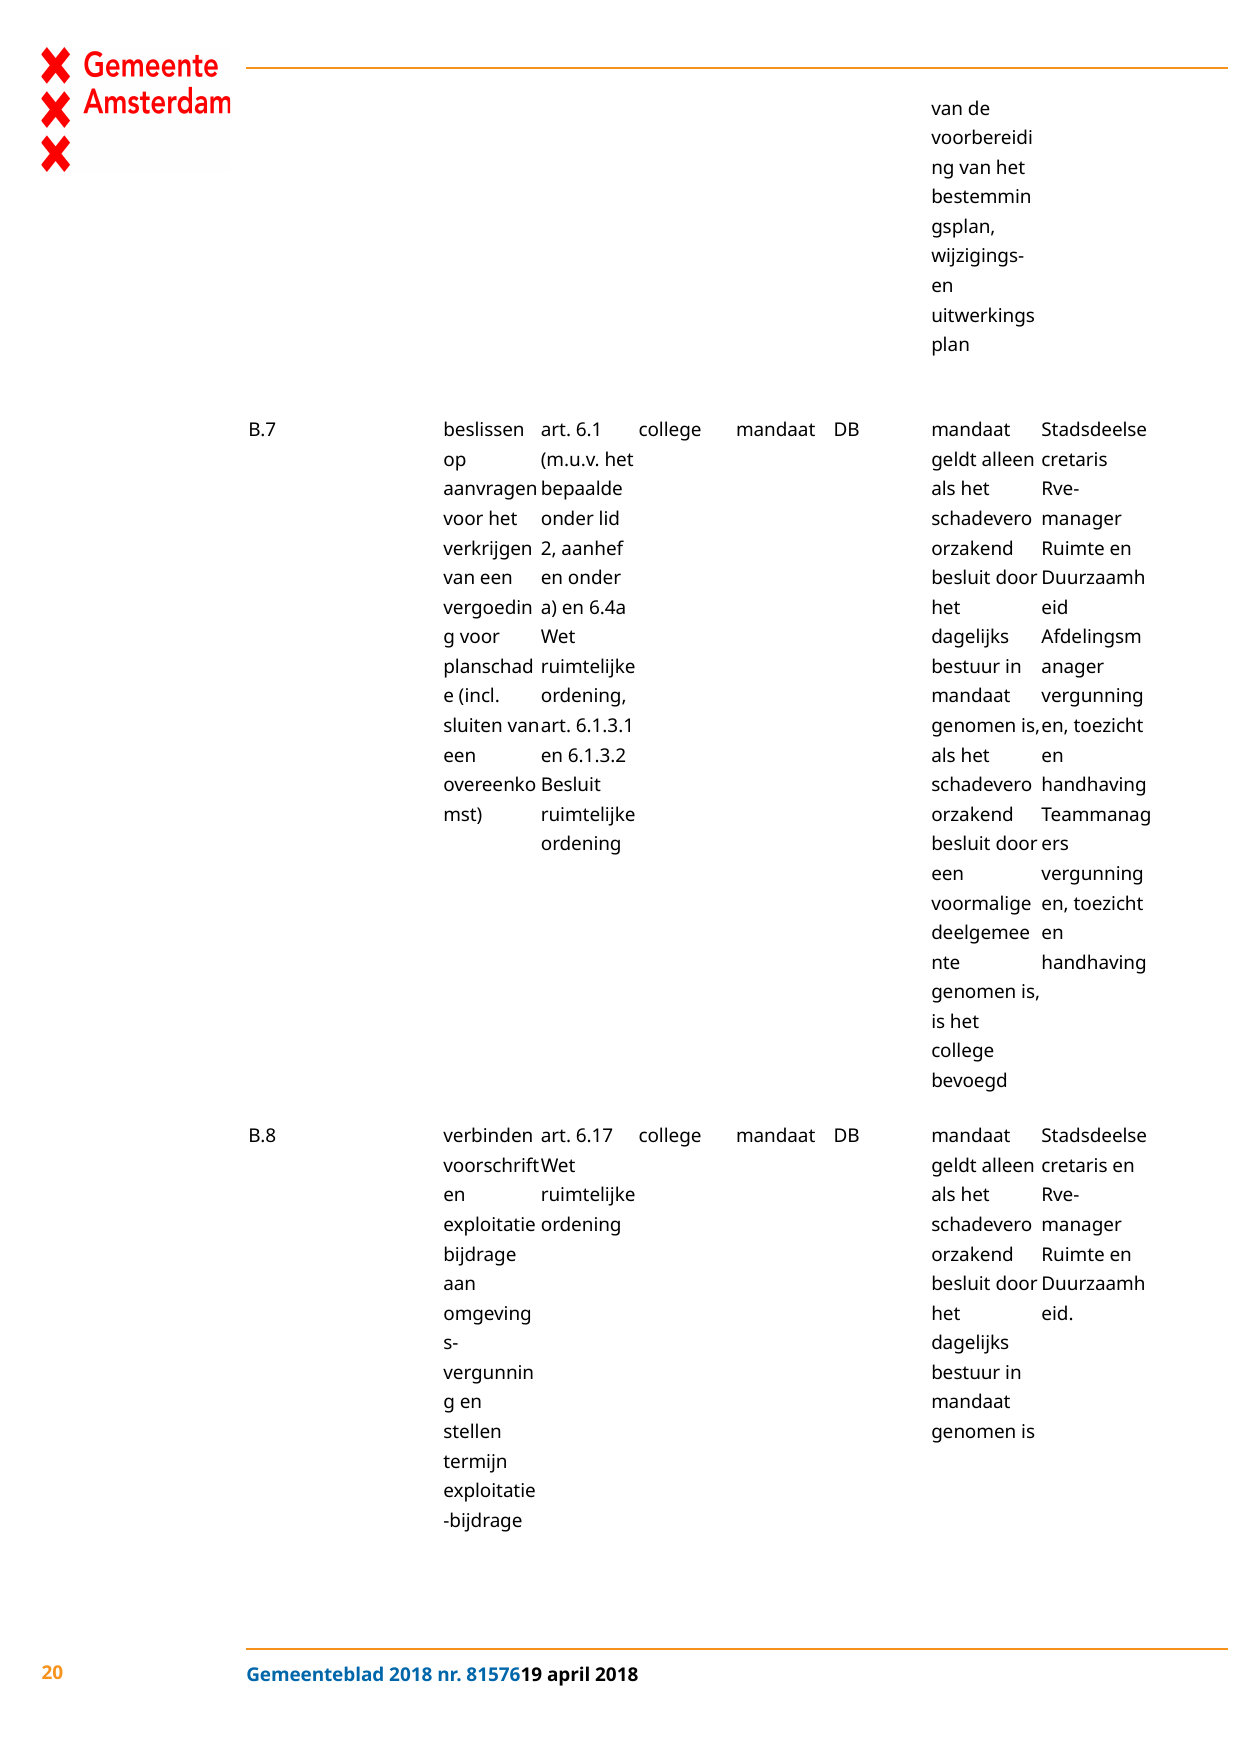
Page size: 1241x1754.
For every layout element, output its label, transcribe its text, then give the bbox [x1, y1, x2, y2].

table_cell B.7 [248, 387, 443, 1093]
table_cell art. 6.1 (m.u.v. het bepaalde onder lid 2, aanhef en onder a) en 6.4a Wet ruimtelijke ordening, art. 6.1.3.1 en 6.1.3.2 Besluit ruimtelijke ordening [541, 387, 638, 1093]
table_cell Stadsdeelsecretaris Rve-manager Ruimte en Duurzaamheid Afdelingsmanager vergunningen, toezicht en handhaving Teammanagers vergunningen, toezicht en handhaving [1041, 387, 1152, 1093]
table_cell mandaat [736, 1093, 833, 1562]
table_cell B.8 [248, 1093, 443, 1562]
table_cell [736, 95, 833, 387]
table_cell [1041, 95, 1152, 387]
table_cell [833, 95, 931, 387]
picture [41, 47, 231, 172]
table_cell van de voorbereiding van het bestemmingsplan, wijzigings- en uitwerkingsplan [931, 95, 1041, 387]
table_cell DB [833, 387, 931, 1093]
table_cell college [638, 1093, 736, 1562]
table_cell college [638, 387, 736, 1093]
table_cell art. 6.17 Wet ruimtelijke ordening [541, 1093, 638, 1562]
table_cell DB [833, 1093, 931, 1562]
table_cell Stadsdeelsecretaris en Rve-manager Ruimte en Duurzaamheid. [1041, 1093, 1152, 1562]
table_cell verbinden voorschriften exploitatiebijdrage aan omgevings-vergunning en stellen termijn exploitatie-bijdrage [443, 1093, 541, 1562]
table_cell mandaat geldt alleen als het schadeveroorzakend besluit door het dagelijks bestuur in mandaat genomen is, als het schadeveroorzakend besluit door een voormalige deelgemeente genomen is, is het college bevoegd [931, 387, 1041, 1093]
table_cell [248, 95, 443, 387]
table_cell [443, 95, 541, 387]
table_cell beslissen op aanvragen voor het verkrijgen van een vergoeding voor planschade (incl. sluiten van een overeenkomst) [443, 387, 541, 1093]
table_cell [638, 95, 736, 387]
table_cell mandaat [736, 387, 833, 1093]
table_cell [541, 95, 638, 387]
table_cell mandaat geldt alleen als het schadeveroorzakend besluit door het dagelijks bestuur in mandaat genomen is [931, 1093, 1041, 1562]
